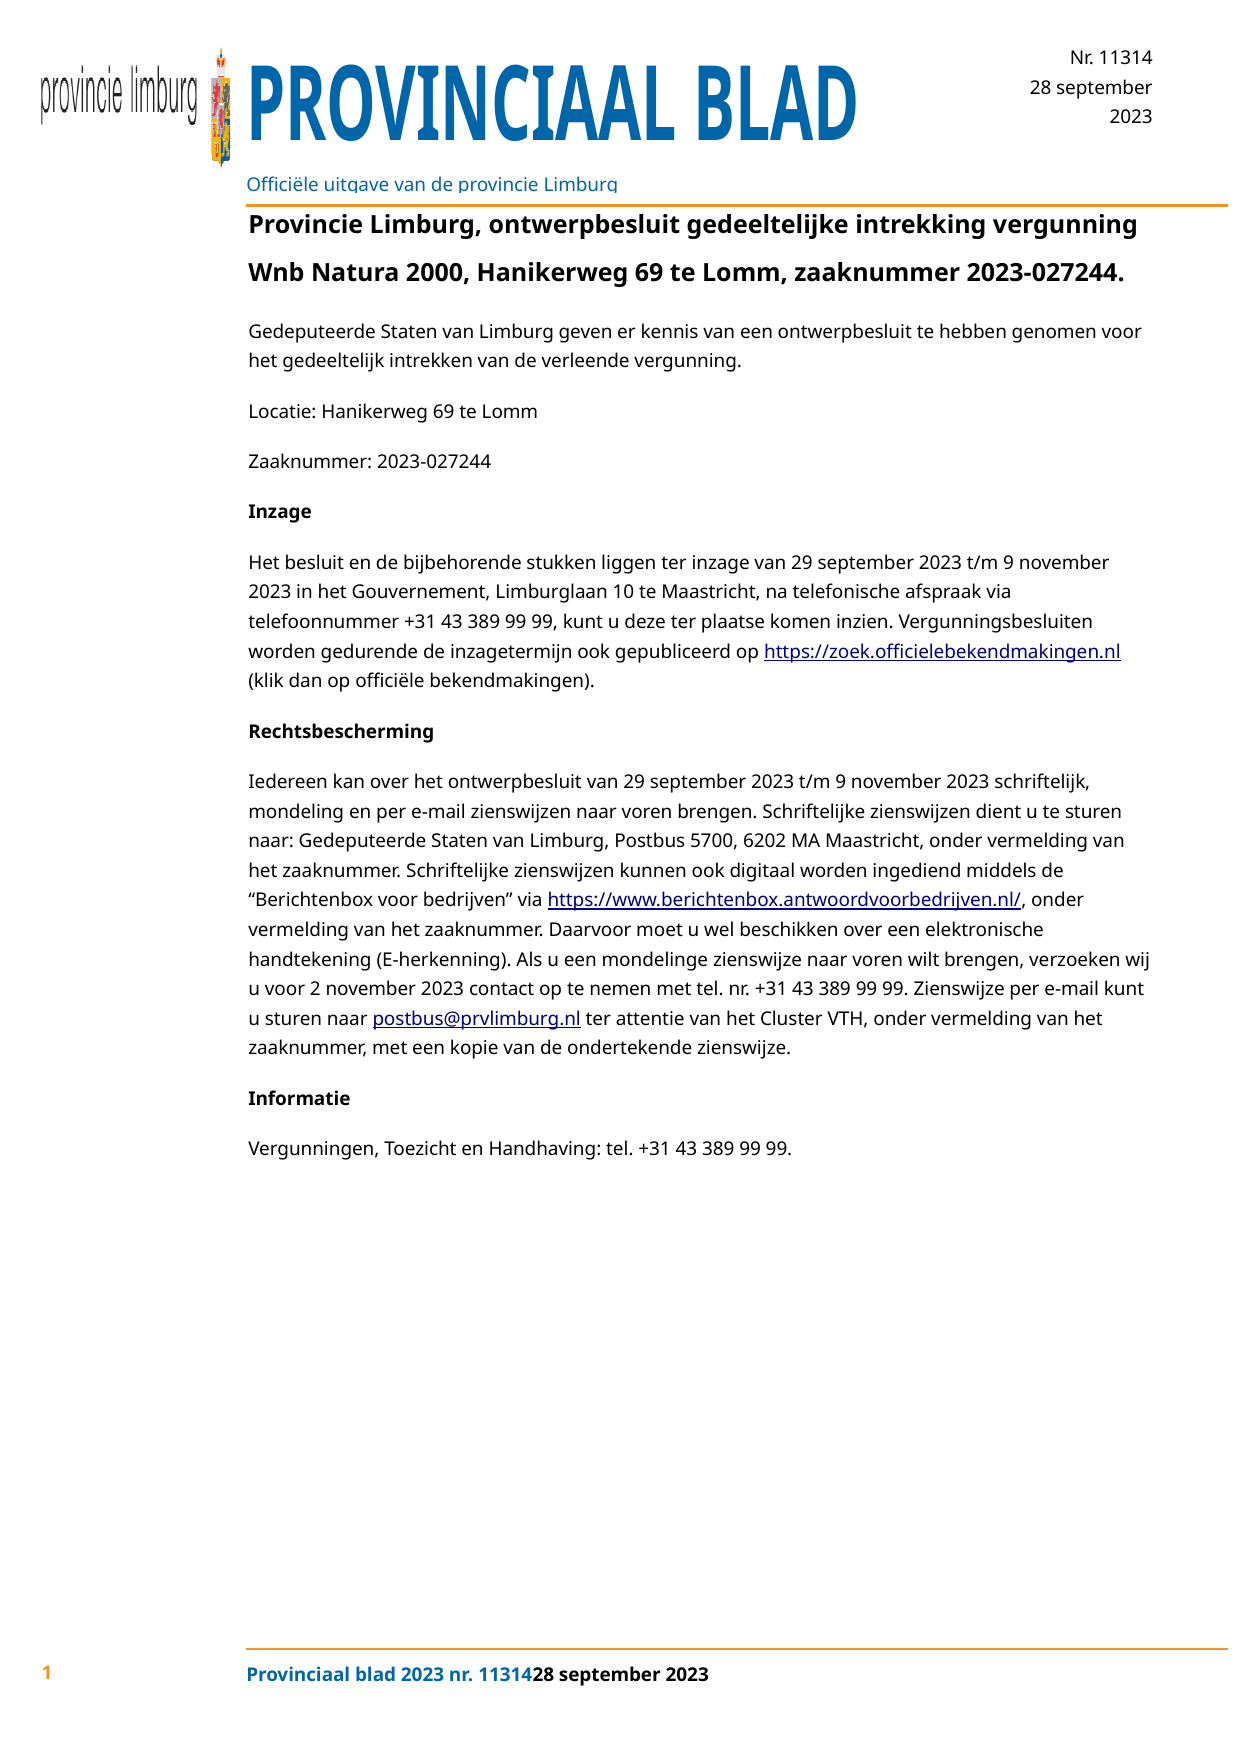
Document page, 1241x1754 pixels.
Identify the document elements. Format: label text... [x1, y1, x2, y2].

picture [41, 47, 231, 172]
text Het besluit en de bijbehorende stukken liggen ter inzage van 29 september 2023 t/m 9 november 2023 in het Gouvernement, Limburglaan 10 te Maastricht, na telefonische afspraak via telefoonnummer +31 43 389 99 99, kunt u deze ter plaatse komen inzien. Vergunningsbesluiten worden gedurende de inzagetermijn ook gepubliceerd op https://zoek.officielebekendmakingen.nl (klik dan op officiële bekendmakingen). [248, 549, 1152, 693]
text Iedereen kan over het ontwerpbesluit van 29 september 2023 t/m 9 november 2023 schriftelijk, mondeling en per e-mail zienswijzen naar voren brengen. Schriftelijke zienswijzen dient u te sturen naar: Gedeputeerde Staten van Limburg, Postbus 5700, 6202 MA Maastricht, onder vermelding van het zaaknummer. Schriftelijke zienswijzen kunnen ook digitaal worden ingediend middels de “Berichtenbox voor bedrijven” via https://www.berichtenbox.antwoordvoorbedrijven.nl/, onder vermelding van het zaaknummer. Daarvoor moet u wel beschikken over een elektronische handtekening (E-herkenning). Als u een mondelinge zienswijze naar voren wilt brengen, verzoeken wij u voor 2 november 2023 contact op te nemen met tel. nr. +31 43 389 99 99. Zienswijze per e-mail kunt u sturen naar postbus@prvlimburg.nl ter attentie van het Cluster VTH, onder vermelding van het zaaknummer, met een kopie van de ondertekende zienswijze. [248, 768, 1152, 1060]
text Locatie: Hanikerweg 69 te Lomm [248, 398, 1152, 424]
text Zaaknummer: 2023-027244 [248, 448, 1152, 474]
text Rechtsbescherming [248, 718, 1152, 744]
text Provincie Limburg, ontwerpbesluit gedeeltelijke intrekking vergunning Wnb Natura 2000, Hanikerweg 69 te Lomm, zaaknummer 2023-027244. [248, 207, 1152, 288]
text Vergunningen, Toezicht en Handhaving: tel. +31 43 389 99 99. [248, 1135, 1152, 1161]
text Informatie [248, 1085, 1152, 1111]
text Inzage [248, 499, 1152, 524]
text Gedeputeerde Staten van Limburg geven er kennis van een ontwerpbesluit te hebben genomen voor het gedeeltelijk intrekken van de verleende vergunning. [248, 318, 1152, 373]
